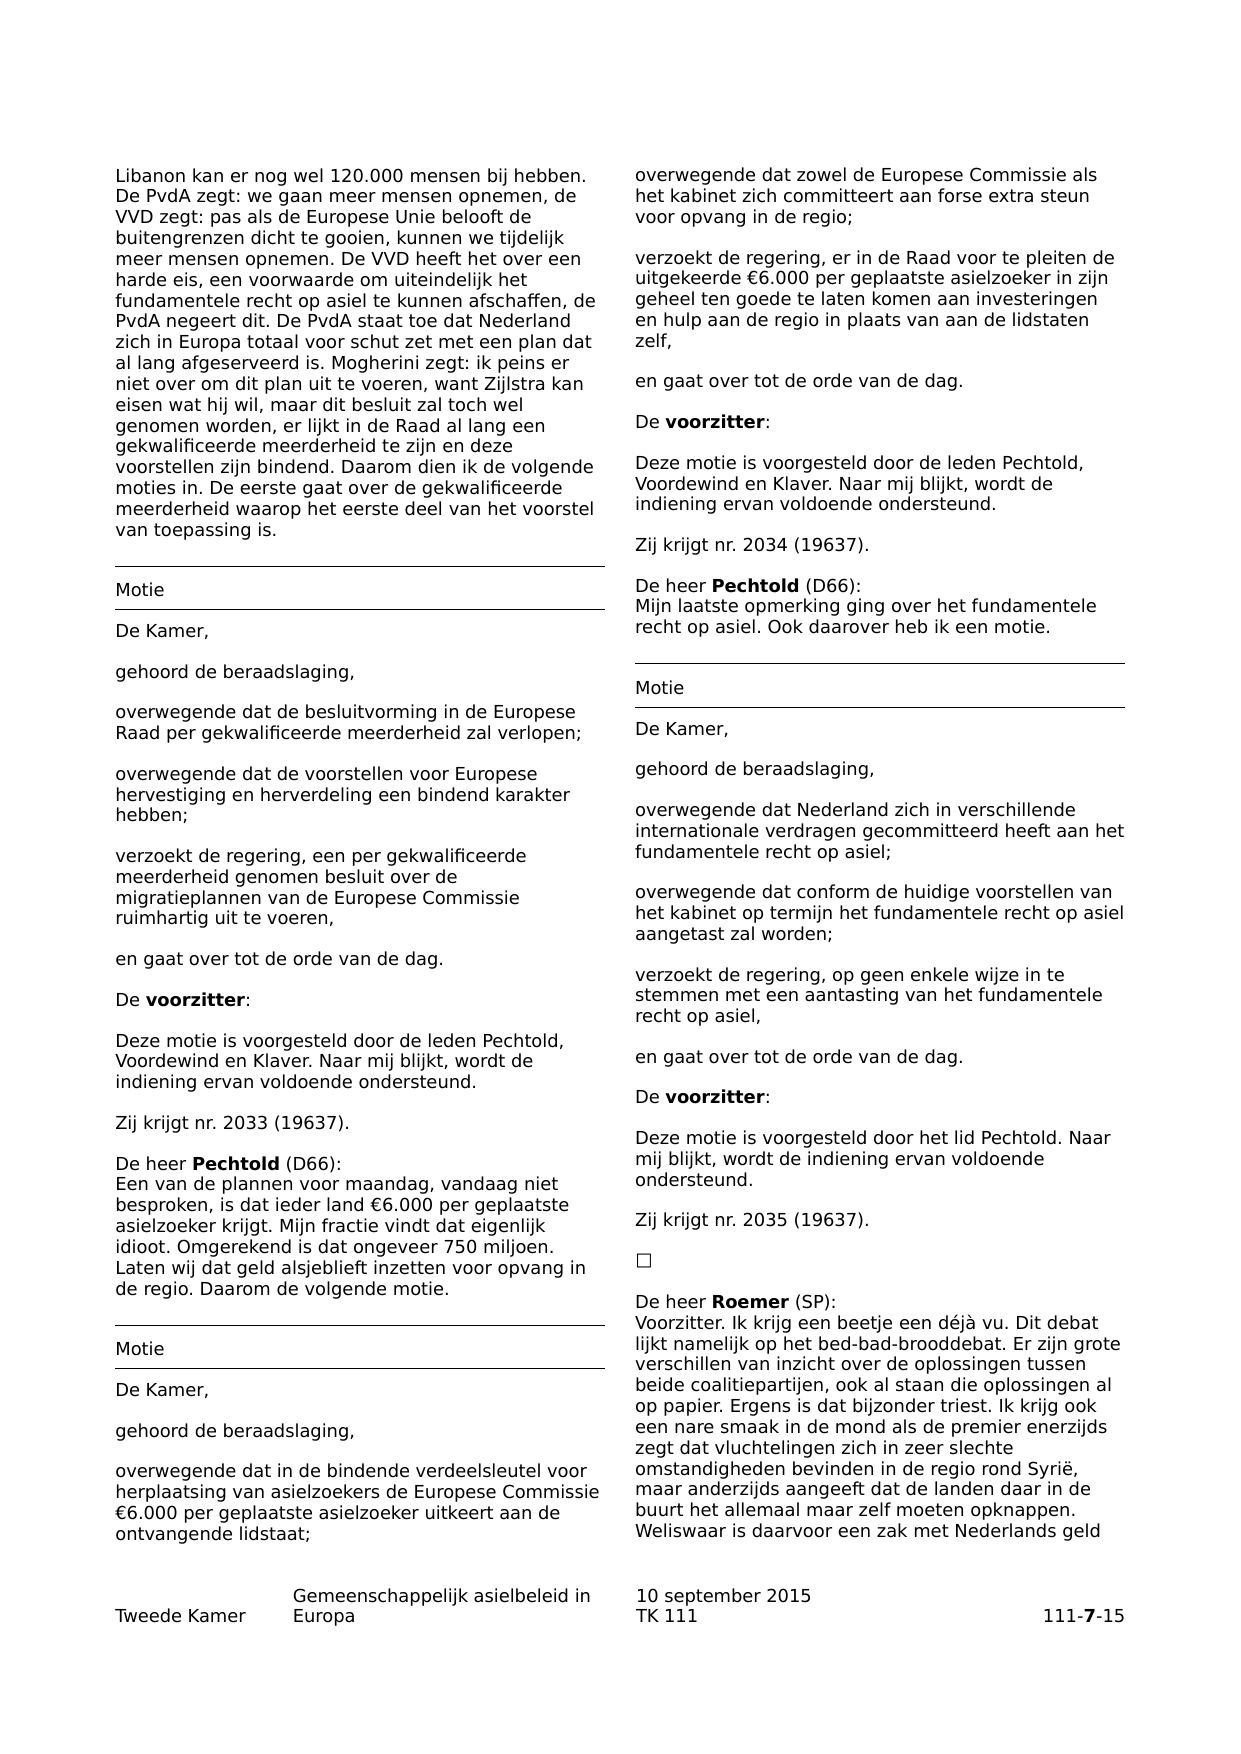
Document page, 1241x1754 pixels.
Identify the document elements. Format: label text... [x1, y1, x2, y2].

text De Kamer, [635, 718, 1125, 739]
text overwegende dat zowel de Europese Commissie als het kabinet zich committeert aan forse extra steun voor opvang in de regio; [635, 165, 1125, 227]
text Motie [635, 678, 1125, 698]
text De heer Roemer (SP): [635, 1292, 1125, 1312]
text overwegende dat conform de huidige voorstellen van het kabinet op termijn het fundamentele recht op asiel aangetast zal worden; [635, 882, 1125, 944]
text De Kamer, [115, 621, 605, 642]
text Zij krijgt nr. 2035 (19637). [635, 1210, 1125, 1231]
text en gaat over tot de orde van de dag. [635, 1047, 1125, 1067]
text Deze motie is voorgesteld door de leden Pechtold, Voordewind en Klaver. Naar mij blijkt, wordt de indiening ervan voldoende ondersteund. [635, 453, 1125, 515]
text en gaat over tot de orde van de dag. [115, 949, 605, 970]
text verzoekt de regering, een per gekwalificeerde meerderheid genomen besluit over de migratieplannen van de Europese Commissie ruimhartig uit te voeren, [115, 846, 605, 929]
text Deze motie is voorgesteld door de leden Pechtold, Voordewind en Klaver. Naar mij blijkt, wordt de indiening ervan voldoende ondersteund. [115, 1030, 605, 1093]
text verzoekt de regering, er in de Raad voor te pleiten de uitgekeerde €6.000 per geplaatste asielzoeker in zijn geheel ten goede te laten komen aan investeringen en hulp aan de regio in plaats van aan de lidstaten zelf, [635, 247, 1125, 351]
text gehoord de beraadslaging, [635, 759, 1125, 780]
text De heer Pechtold (D66): [115, 1153, 605, 1174]
text ⬜ [635, 1251, 1125, 1272]
text Zij krijgt nr. 2034 (19637). [635, 535, 1125, 556]
text overwegende dat in de bindende verdeelsleutel voor herplaatsing van asielzoekers de Europese Commissie €6.000 per geplaatste asielzoeker uitkeert aan de ontvangende lidstaat; [115, 1461, 605, 1544]
text overwegende dat Nederland zich in verschillende internationale verdragen gecommitteerd heeft aan het fundamentele recht op asiel; [635, 800, 1125, 862]
text De voorzitter: [635, 1087, 1125, 1108]
text Een van de plannen voor maandag, vandaag niet besproken, is dat ieder land €6.000 per geplaatste asielzoeker krijgt. Mijn fractie vindt dat eigenlijk idioot. Omgerekend is dat ongeveer 750 miljoen. Laten wij dat geld alsjeblieft inzetten voor opvang in de regio. Daarom de volgende motie. [115, 1174, 605, 1299]
text gehoord de beraadslaging, [115, 1420, 605, 1441]
text Libanon kan er nog wel 120.000 mensen bij hebben. De PvdA zegt: we gaan meer mensen opnemen, de VVD zegt: pas als de Europese Unie belooft de buitengrenzen dicht te gooien, kunnen we tijdelijk meer mensen opnemen. De VVD heeft het over een harde eis, een voorwaarde om uiteindelijk het fundamentele recht op asiel te kunnen afschaffen, de PvdA negeert dit. De PvdA staat toe dat Nederland zich in Europa totaal voor schut zet met een plan dat al lang afgeserveerd is. Mogherini zegt: ik peins er niet over om dit plan uit te voeren, want Zijlstra kan eisen wat hij wil, maar dit besluit zal toch wel genomen worden, er lijkt in de Raad al lang een gekwalificeerde meerderheid te zijn en deze voorstellen zijn bindend. Daarom dien ik de volgende moties in. De eerste gaat over de gekwalificeerde meerderheid waarop het eerste deel van het voorstel van toepassing is. [115, 165, 605, 540]
text De voorzitter: [115, 990, 605, 1010]
text overwegende dat de voorstellen voor Europese hervestiging en herverdeling een bindend karakter hebben; [115, 764, 605, 826]
text gehoord de beraadslaging, [115, 662, 605, 682]
text Deze motie is voorgesteld door het lid Pechtold. Naar mij blijkt, wordt de indiening ervan voldoende ondersteund. [635, 1128, 1125, 1190]
text De heer Pechtold (D66): [635, 576, 1125, 596]
text Zij krijgt nr. 2033 (19637). [115, 1113, 605, 1133]
text De Kamer, [115, 1380, 605, 1400]
text Mijn laatste opmerking ging over het fundamentele recht op asiel. Ook daarover heb ik een motie. [635, 596, 1125, 638]
text Voorzitter. Ik krijg een beetje een déjà vu. Dit debat lijkt namelijk op het bed-bad-brooddebat. Er zijn grote verschillen van inzicht over de oplossingen tussen beide coalitiepartijen, ook al staan die oplossingen al op papier. Ergens is dat bijzonder triest. Ik krijg ook een nare smaak in de mond als de premier enerzijds zegt dat vluchtelingen zich in zeer slechte omstandigheden bevinden in de regio rond Syrië, maar anderzijds aangeeft dat de landen daar in de buurt het allemaal maar zelf moeten opknappen. Weliswaar is daarvoor een zak met Nederlands geld [635, 1312, 1125, 1542]
text De voorzitter: [635, 412, 1125, 433]
text Motie [115, 1339, 605, 1360]
text en gaat over tot de orde van de dag. [635, 371, 1125, 392]
text overwegende dat de besluitvorming in de Europese Raad per gekwalificeerde meerderheid zal verlopen; [115, 702, 605, 744]
text Motie [115, 580, 605, 601]
text verzoekt de regering, op geen enkele wijze in te stemmen met een aantasting van het fundamentele recht op asiel, [635, 964, 1125, 1027]
